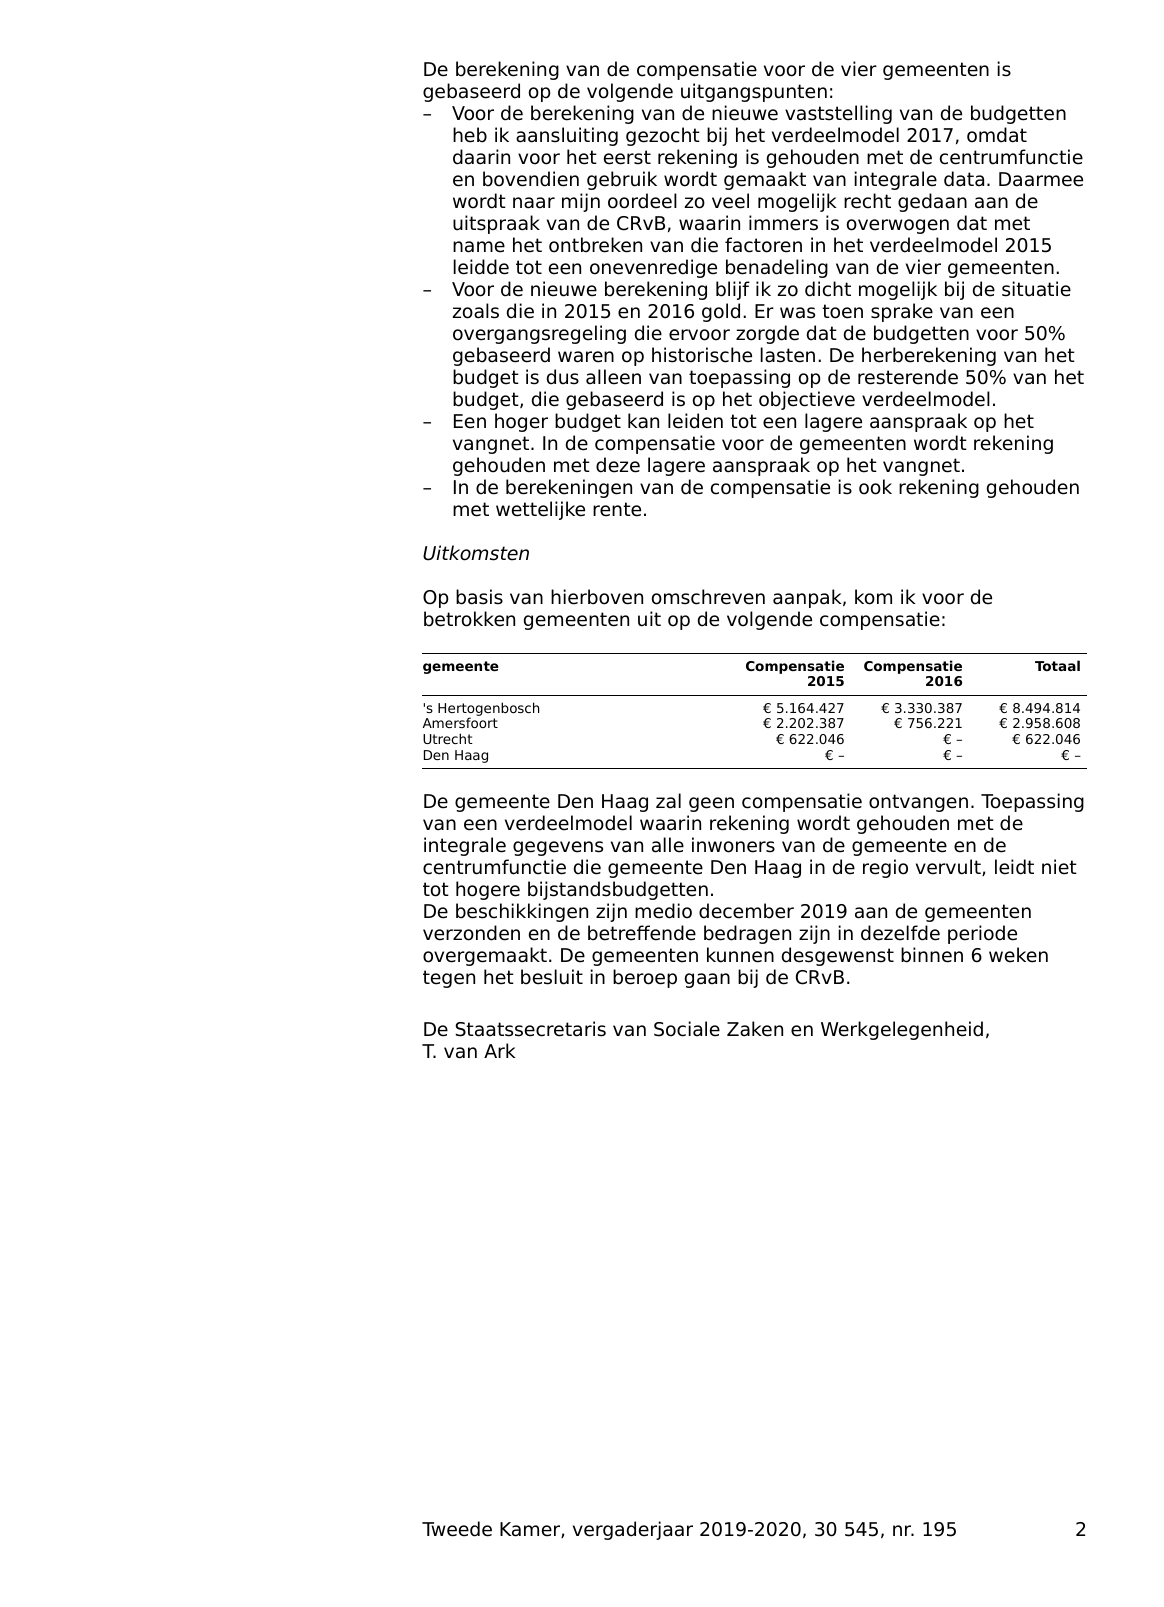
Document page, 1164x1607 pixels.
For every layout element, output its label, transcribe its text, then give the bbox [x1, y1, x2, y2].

table_header gemeente [422, 654, 732, 695]
table_cell € 622.046 [969, 732, 1087, 748]
table_header Compensatie 2016 [850, 654, 968, 695]
text – In de berekeningen van de compensatie is ook rekening gehouden met wettelijke rente. [422, 477, 1087, 521]
table_cell € 8.494.814 [969, 696, 1087, 716]
table_cell € 756.221 [850, 716, 968, 732]
table_cell € – [850, 748, 968, 768]
table_cell € – [850, 732, 968, 748]
text – Voor de berekening van de nieuwe vaststelling van de budgetten heb ik aansluiting gezocht bij het verdeelmodel 2017, omdat daarin voor het eerst rekening is gehouden met de centrumfunctie en bovendien gebruik wordt gemaakt van integrale data. Daarmee wordt naar mijn oordeel zo veel mogelijk recht gedaan aan de uitspraak van de CRvB, waarin immers is overwogen dat met name het ontbreken van die factoren in het verdeelmodel 2015 leidde tot een onevenredige benadeling van de vier gemeenten. [422, 103, 1087, 279]
table_cell Utrecht [422, 732, 732, 748]
text De Staatssecretaris van Sociale Zaken en Werkgelegenheid, T. van Ark [422, 1019, 1087, 1063]
table_cell € 5.164.427 [732, 696, 850, 716]
table_cell € 2.202.387 [732, 716, 850, 732]
text – Een hoger budget kan leiden tot een lagere aanspraak op het vangnet. In de compensatie voor de gemeenten wordt rekening gehouden met deze lagere aanspraak op het vangnet. [422, 411, 1087, 477]
subtitle Uitkomsten [422, 543, 1087, 565]
text – Voor de nieuwe berekening blijf ik zo dicht mogelijk bij de situatie zoals die in 2015 en 2016 gold. Er was toen sprake van een overgangsregeling die ervoor zorgde dat de budgetten voor 50% gebaseerd waren op historische lasten. De herberekening van het budget is dus alleen van toepassing op de resterende 50% van het budget, die gebaseerd is op het objectieve verdeelmodel. [422, 279, 1087, 411]
table_cell € 622.046 [732, 732, 850, 748]
text De gemeente Den Haag zal geen compensatie ontvangen. Toepassing van een verdeelmodel waarin rekening wordt gehouden met de integrale gegevens van alle inwoners van de gemeente en de centrumfunctie die gemeente Den Haag in de regio vervult, leidt niet tot hogere bijstandsbudgetten. [422, 791, 1087, 901]
table_cell € – [969, 748, 1087, 768]
text De beschikkingen zijn medio december 2019 aan de gemeenten verzonden en de betreffende bedragen zijn in dezelfde periode overgemaakt. De gemeenten kunnen desgewenst binnen 6 weken tegen het besluit in beroep gaan bij de CRvB. [422, 901, 1087, 989]
text Op basis van hierboven omschreven aanpak, kom ik voor de betrokken gemeenten uit op de volgende compensatie: [422, 587, 1087, 631]
table_cell 's Hertogenbosch [422, 696, 732, 716]
table_cell Amersfoort [422, 716, 732, 732]
table_cell € – [732, 748, 850, 768]
table_cell € 3.330.387 [850, 696, 968, 716]
text De berekening van de compensatie voor de vier gemeenten is gebaseerd op de volgende uitgangspunten: [422, 59, 1087, 103]
table_header Compensatie 2015 [732, 654, 850, 695]
table_cell € 2.958.608 [969, 716, 1087, 732]
table_cell Den Haag [422, 748, 732, 768]
table_header Totaal [969, 654, 1087, 695]
